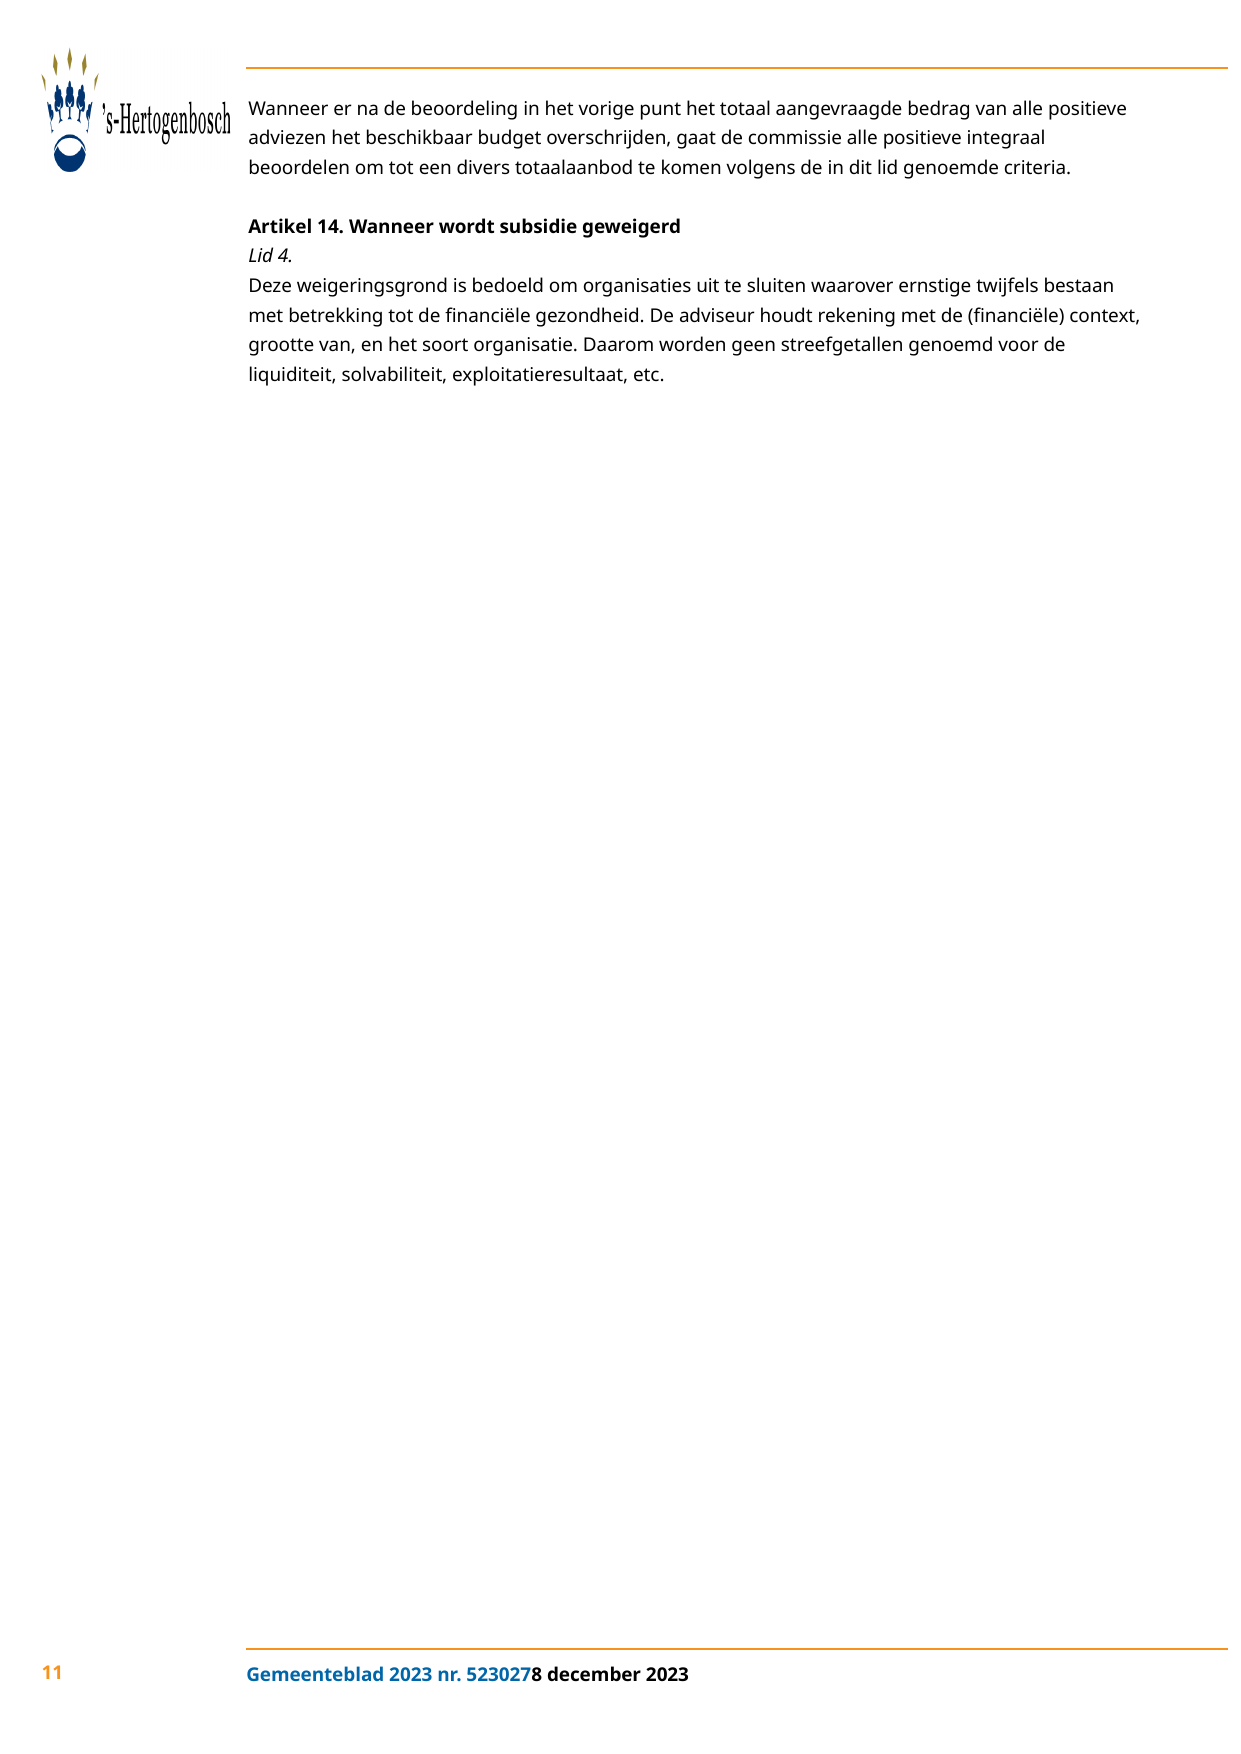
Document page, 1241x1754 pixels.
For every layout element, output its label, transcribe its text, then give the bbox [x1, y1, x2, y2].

picture [41, 47, 231, 172]
text Artikel 14. Wanneer wordt subsidie geweigerd [248, 213, 1152, 239]
text Wanneer er na de beoordeling in het vorige punt het totaal aangevraagde bedrag van alle positieve adviezen het beschikbaar budget overschrijden, gaat de commissie alle positieve integraal beoordelen om tot een divers totaalaanbod te komen volgens de in dit lid genoemde criteria. [248, 95, 1152, 180]
text Lid 4. [248, 243, 1152, 268]
text Deze weigeringsgrond is bedoeld om organisaties uit te sluiten waarover ernstige twijfels bestaan met betrekking tot de financiële gezondheid. De adviseur houdt rekening met de (financiële) context, grootte van, en het soort organisatie. Daarom worden geen streefgetallen genoemd voor de liquiditeit, solvabiliteit, exploitatieresultaat, etc. [248, 272, 1152, 387]
